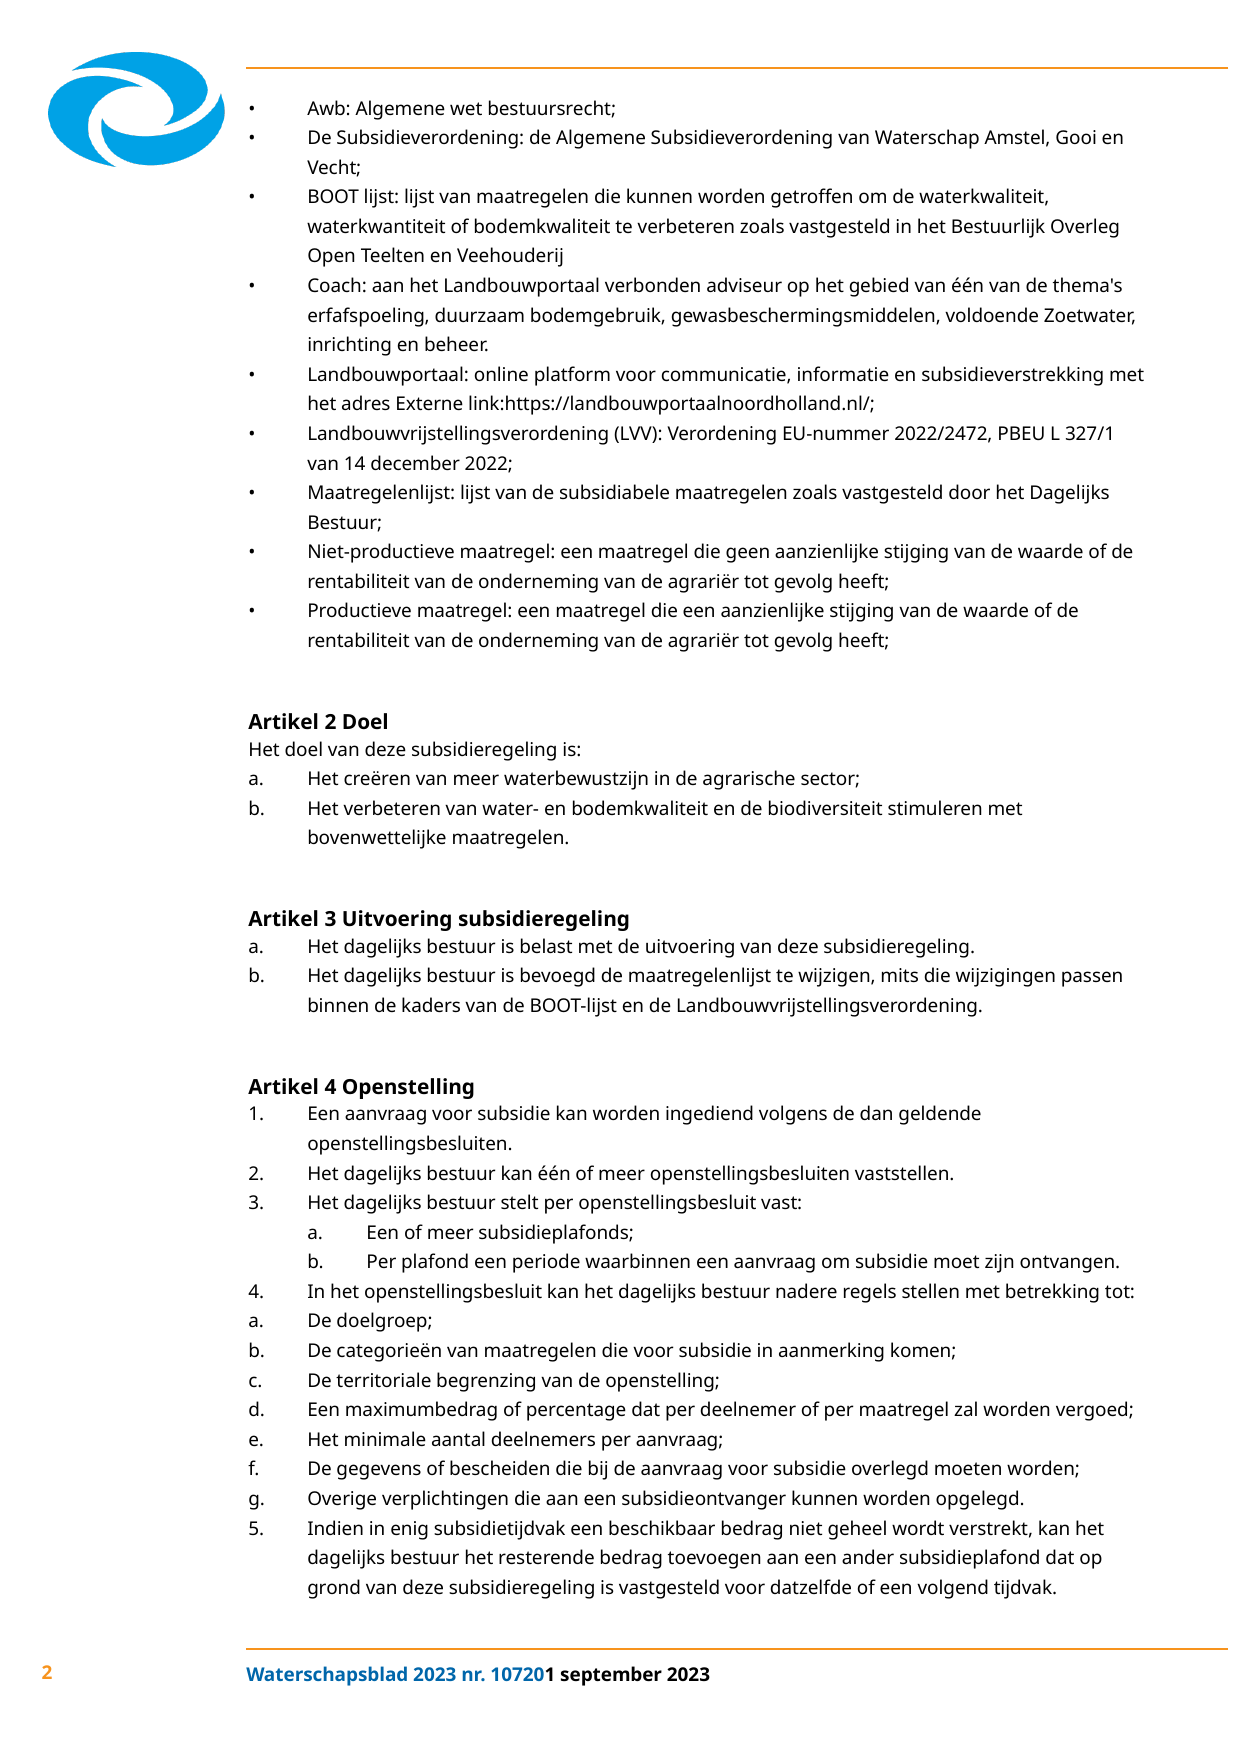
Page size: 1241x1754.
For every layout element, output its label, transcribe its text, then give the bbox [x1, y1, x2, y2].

list Landbouwvrijstellingsverordening (LVV): Verordening EU-nummer 2022/2472, PBEU L 327/1 van 14 december 2022; [248, 420, 1152, 476]
list Een maximumbedrag of percentage dat per deelnemer of per maatregel zal worden vergoed; [248, 1396, 1152, 1422]
list Landbouwportaal: online platform voor communicatie, informatie en subsidieverstrekking met het adres Externe link:https://landbouwportaalnoordholland.nl/; [248, 361, 1152, 416]
list Het dagelijks bestuur is belast met de uitvoering van deze subsidieregeling. [248, 933, 1152, 959]
list De categorieën van maatregelen die voor subsidie in aanmerking komen; [248, 1337, 1152, 1363]
list Het minimale aantal deelnemers per aanvraag; [248, 1426, 1152, 1452]
list Het verbeteren van water- en bodemkwaliteit en de biodiversiteit stimuleren met bovenwettelijke maatregelen. [248, 795, 1152, 850]
list In het openstellingsbesluit kan het dagelijks bestuur nadere regels stellen met betrekking tot: [248, 1278, 1152, 1304]
list Het dagelijks bestuur stelt per openstellingsbesluit vast: [248, 1189, 1152, 1215]
list Coach: aan het Landbouwportaal verbonden adviseur op het gebied van één van de thema's erfafspoeling, duurzaam bodemgebruik, gewasbeschermingsmiddelen, voldoende Zoetwater, inrichting en beheer. [248, 272, 1152, 357]
list Een aanvraag voor subsidie kan worden ingediend volgens de dan geldende openstellingsbesluiten. [248, 1101, 1152, 1156]
picture [41, 47, 231, 172]
list Productieve maatregel: een maatregel die een aanzienlijke stijging van de waarde of de rentabiliteit van de onderneming van de agrariër tot gevolg heeft; [248, 598, 1152, 653]
list Indien in enig subsidietijdvak een beschikbaar bedrag niet geheel wordt verstrekt, kan het dagelijks bestuur het resterende bedrag toevoegen aan een ander subsidieplafond dat op grond van deze subsidieregeling is vastgesteld voor datzelfde of een volgend tijdvak. [248, 1515, 1152, 1599]
list Een of meer subsidieplafonds; [307, 1219, 1152, 1244]
list Het dagelijks bestuur kan één of meer openstellingsbesluiten vaststellen. [248, 1160, 1152, 1185]
list Overige verplichtingen die aan een subsidieontvanger kunnen worden opgelegd. [248, 1485, 1152, 1511]
list De gegevens of bescheiden die bij de aanvraag voor subsidie overlegd moeten worden; [248, 1456, 1152, 1481]
list Per plafond een periode waarbinnen een aanvraag om subsidie moet zijn ontvangen. [307, 1248, 1152, 1274]
list Awb: Algemene wet bestuursrecht; [248, 95, 1152, 121]
text Artikel 2 Doel [248, 707, 1152, 736]
list BOOT lijst: lijst van maatregelen die kunnen worden getroffen om de waterkwaliteit, waterkwantiteit of bodemkwaliteit te verbeteren zoals vastgesteld in het Bestuurlijk Overleg Open Teelten en Veehouderij [248, 183, 1152, 268]
list De Subsidieverordening: de Algemene Subsidieverordening van Waterschap Amstel, Gooi en Vecht; [248, 124, 1152, 180]
list Het creëren van meer waterbewustzijn in de agrarische sector; [248, 765, 1152, 791]
list Maatregelenlijst: lijst van de subsidiabele maatregelen zoals vastgesteld door het Dagelijks Bestuur; [248, 479, 1152, 535]
list De territoriale begrenzing van de openstelling; [248, 1367, 1152, 1392]
text Artikel 3 Uitvoering subsidieregeling [248, 904, 1152, 933]
text Artikel 4 Openstelling [248, 1072, 1152, 1101]
list Het dagelijks bestuur is bevoegd de maatregelenlijst te wijzigen, mits die wijzigingen passen binnen de kaders van de BOOT-lijst en de Landbouwvrijstellingsverordening. [248, 962, 1152, 1018]
list De doelgroep; [248, 1308, 1152, 1333]
text Het doel van deze subsidieregeling is: [248, 736, 1152, 761]
list Niet-productieve maatregel: een maatregel die geen aanzienlijke stijging van de waarde of de rentabiliteit van de onderneming van de agrariër tot gevolg heeft; [248, 538, 1152, 594]
